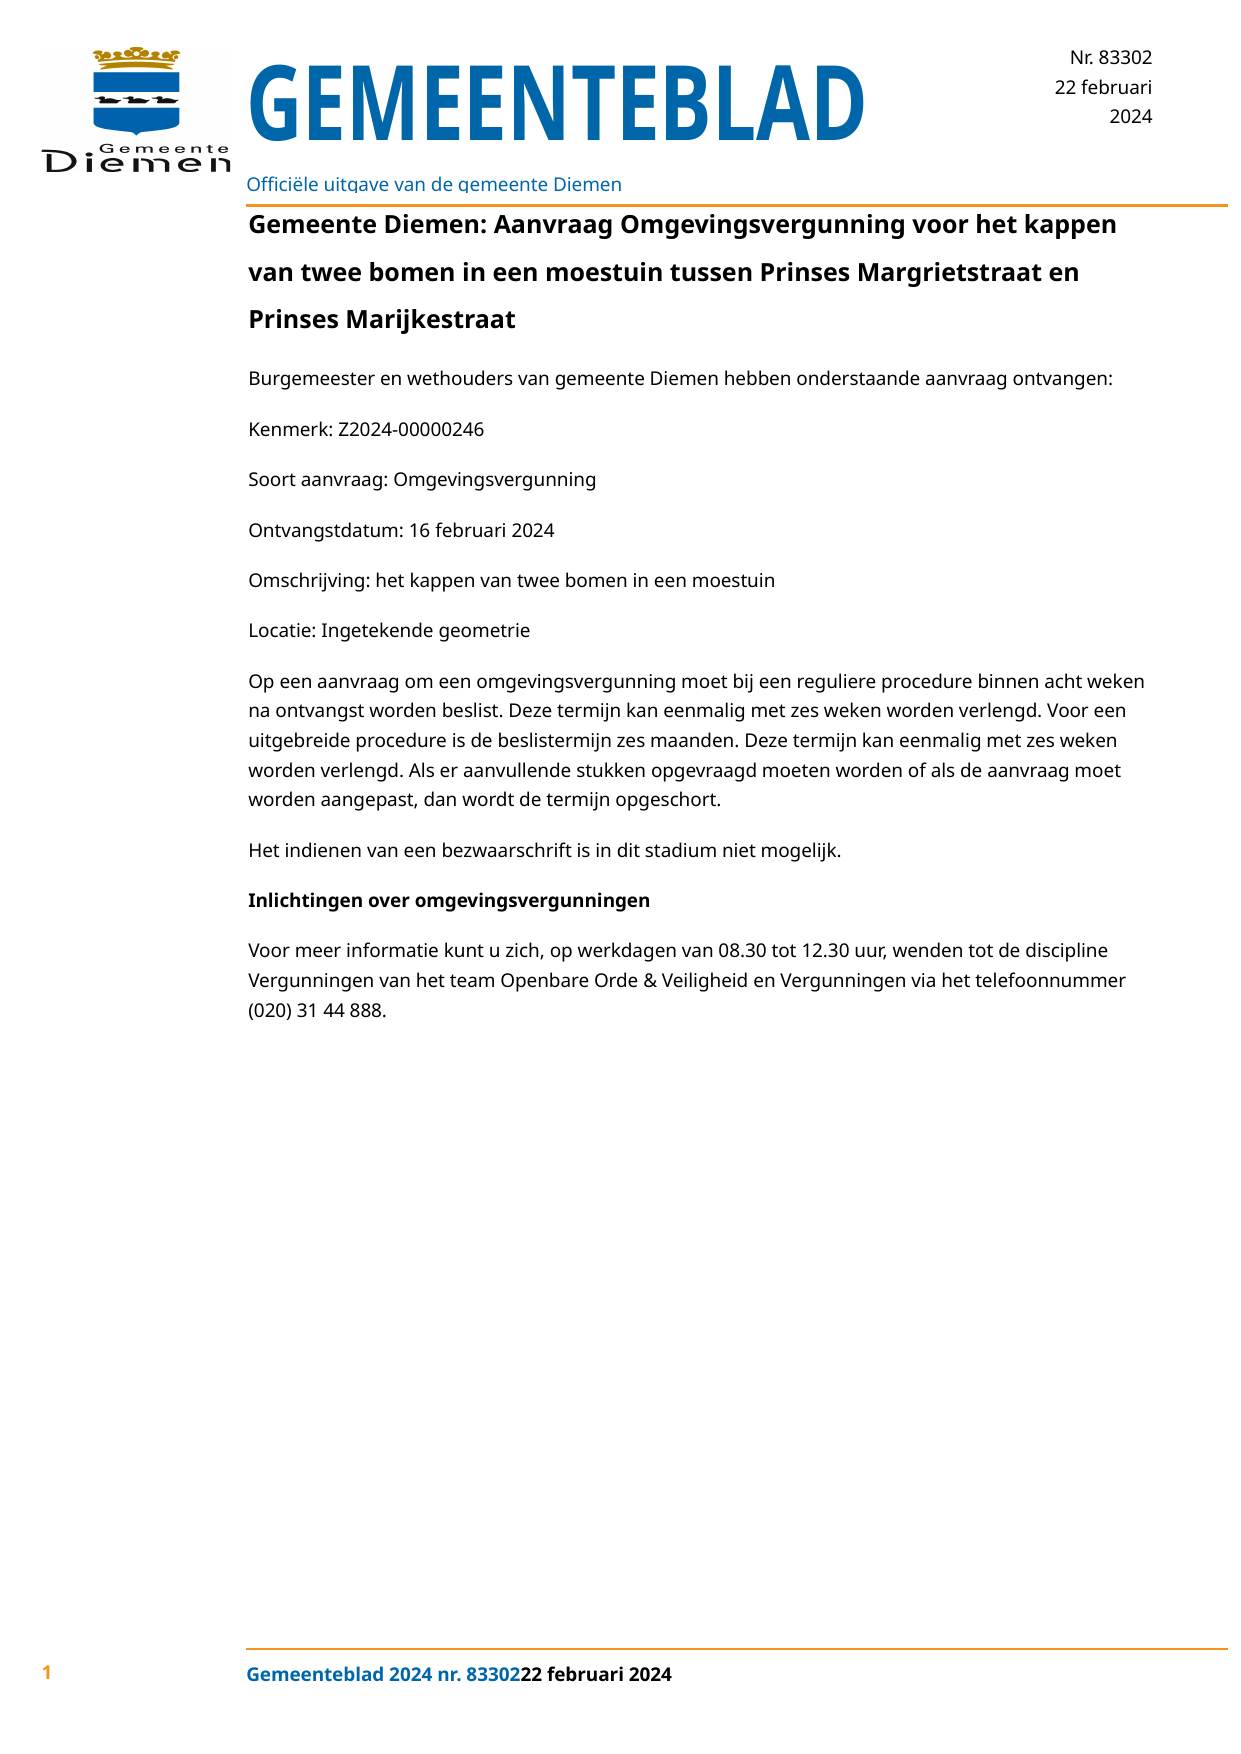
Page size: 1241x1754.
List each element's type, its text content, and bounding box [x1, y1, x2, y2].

text Op een aanvraag om een omgevingsvergunning moet bij een reguliere procedure binnen acht weken na ontvangst worden beslist. Deze termijn kan eenmalig met zes weken worden verlengd. Voor een uitgebreide procedure is de beslistermijn zes maanden. Deze termijn kan eenmalig met zes weken worden verlengd. Als er aanvullende stukken opgevraagd moeten worden of als de aanvraag moet worden aangepast, dan wordt de termijn opgeschort. [248, 668, 1152, 812]
text Gemeente Diemen: Aanvraag Omgevingsvergunning voor het kappen van twee bomen in een moestuin tussen Prinses Margrietstraat en Prinses Marijkestraat [248, 207, 1152, 336]
text Voor meer informatie kunt u zich, op werkdagen van 08.30 tot 12.30 uur, wenden tot de discipline Vergunningen van het team Openbare Orde & Veiligheid en Vergunningen via het telefoonnummer (020) 31 44 888. [248, 938, 1152, 1022]
text Burgemeester en wethouders van gemeente Diemen hebben onderstaande aanvraag ontvangen: [248, 366, 1152, 391]
text Inlichtingen over omgevingsvergunningen [248, 887, 1152, 913]
text Locatie: Ingetekende geometrie [248, 618, 1152, 643]
text Soort aanvraag: Omgevingsvergunning [248, 466, 1152, 492]
text Kenmerk: Z2024-00000246 [248, 416, 1152, 442]
picture [41, 47, 231, 172]
text Het indienen van een bezwaarschrift is in dit stadium niet mogelijk. [248, 837, 1152, 862]
text Ontvangstdatum: 16 februari 2024 [248, 517, 1152, 542]
text Omschrijving: het kappen van twee bomen in een moestuin [248, 567, 1152, 593]
